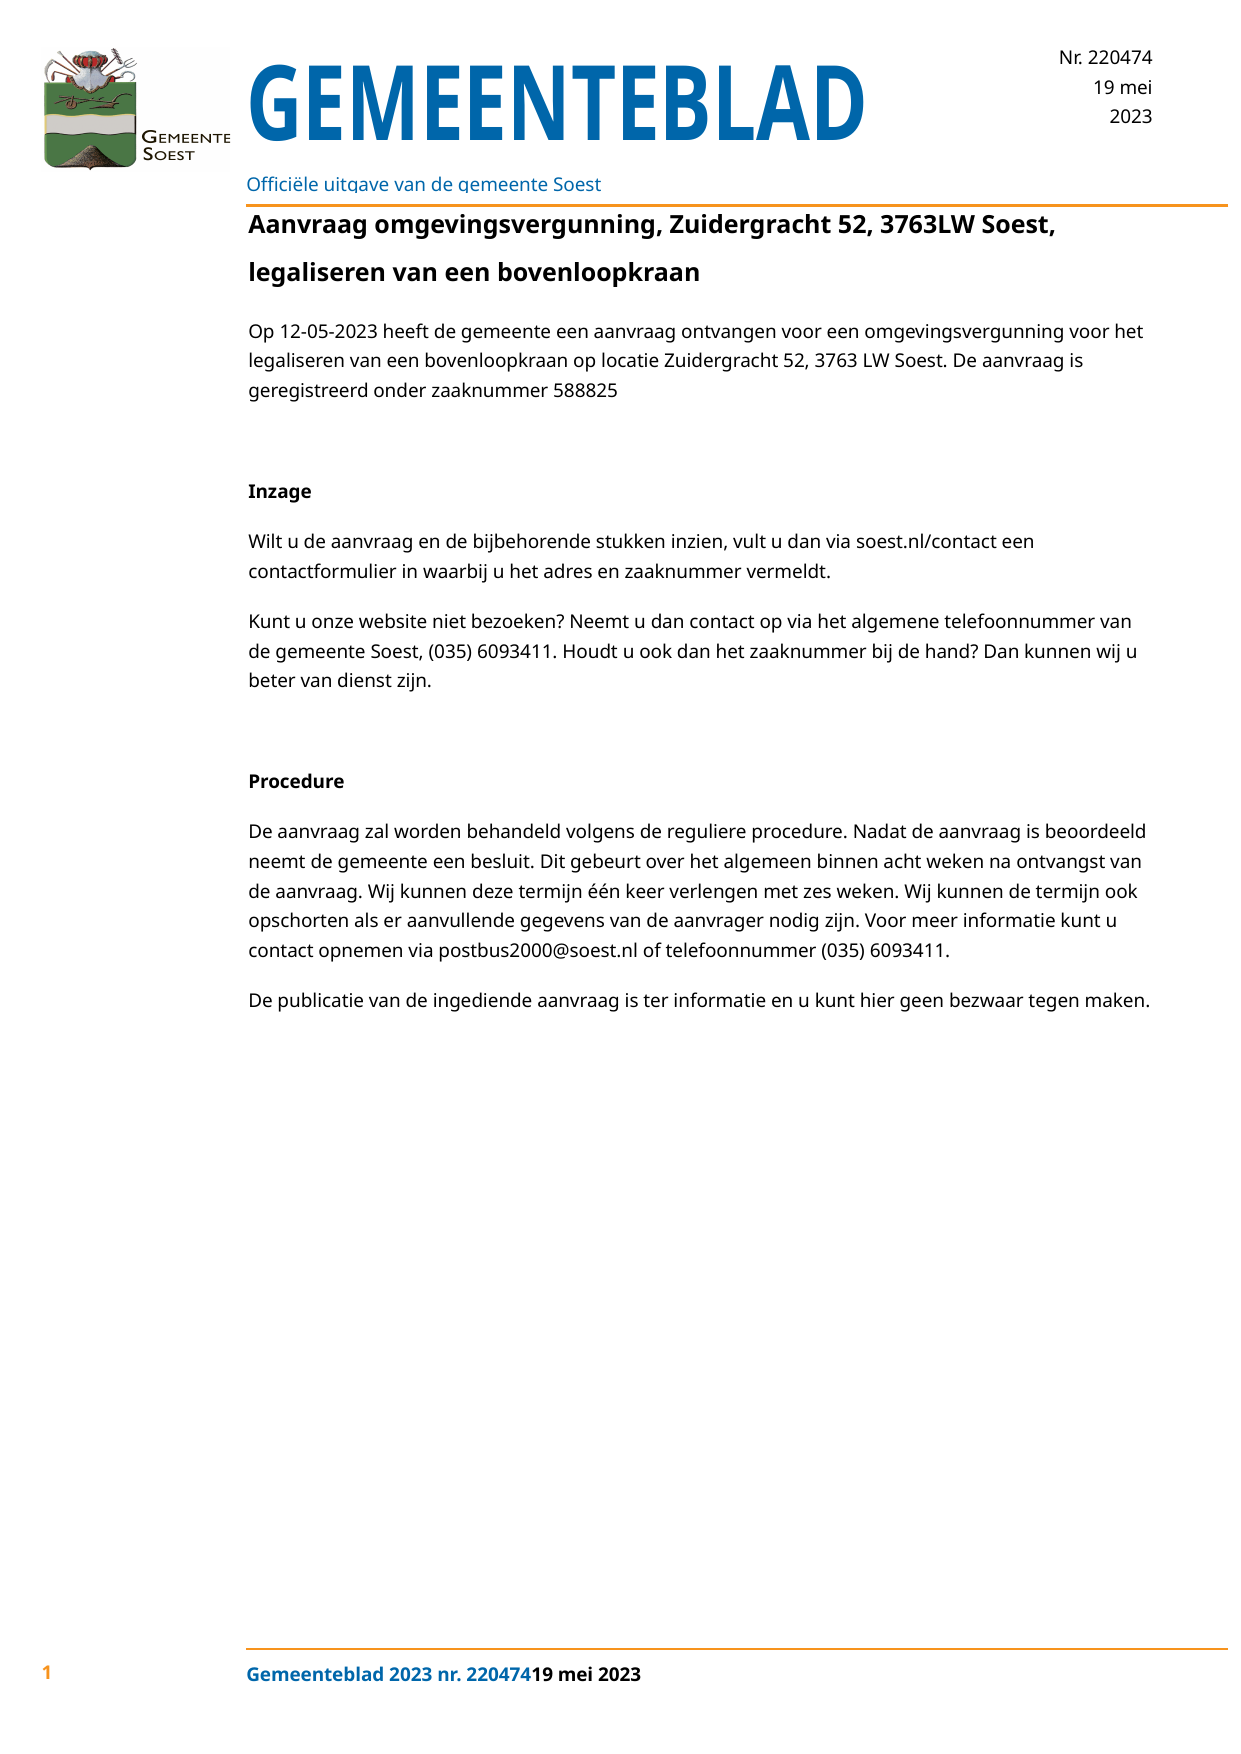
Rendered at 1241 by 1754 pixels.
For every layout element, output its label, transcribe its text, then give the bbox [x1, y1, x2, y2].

text De publicatie van de ingediende aanvraag is ter informatie en u kunt hier geen bezwaar tegen maken. [248, 987, 1152, 1013]
text De aanvraag zal worden behandeld volgens de reguliere procedure. Nadat de aanvraag is beoordeeld neemt de gemeente een besluit. Dit gebeurt over het algemeen binnen acht weken na ontvangst van de aanvraag. Wij kunnen deze termijn één keer verlengen met zes weken. Wij kunnen de termijn ook opschorten als er aanvullende gegevens van de aanvrager nodig zijn. Voor meer informatie kunt u contact opnemen via postbus2000@soest.nl of telefoonnummer (035) 6093411. [248, 819, 1152, 963]
text Inzage [248, 478, 1152, 504]
picture [41, 47, 231, 172]
text Aanvraag omgevingsvergunning, Zuidergracht 52, 3763LW Soest, legaliseren van een bovenloopkraan [248, 207, 1152, 288]
text Op 12-05-2023 heeft de gemeente een aanvraag ontvangen voor een omgevingsvergunning voor het legaliseren van een bovenloopkraan op locatie Zuidergracht 52, 3763 LW Soest. De aanvraag is geregistreerd onder zaaknummer 588825 [248, 318, 1152, 403]
text Kunt u onze website niet bezoeken? Neemt u dan contact op via het algemene telefoonnummer van de gemeente Soest, (035) 6093411. Houdt u ook dan het zaaknummer bij de hand? Dan kunnen wij u beter van dienst zijn. [248, 608, 1152, 693]
text Procedure [248, 768, 1152, 794]
text Wilt u de aanvraag en de bijbehorende stukken inzien, vult u dan via soest.nl/contact een contactformulier in waarbij u het adres en zaaknummer vermeldt. [248, 528, 1152, 584]
